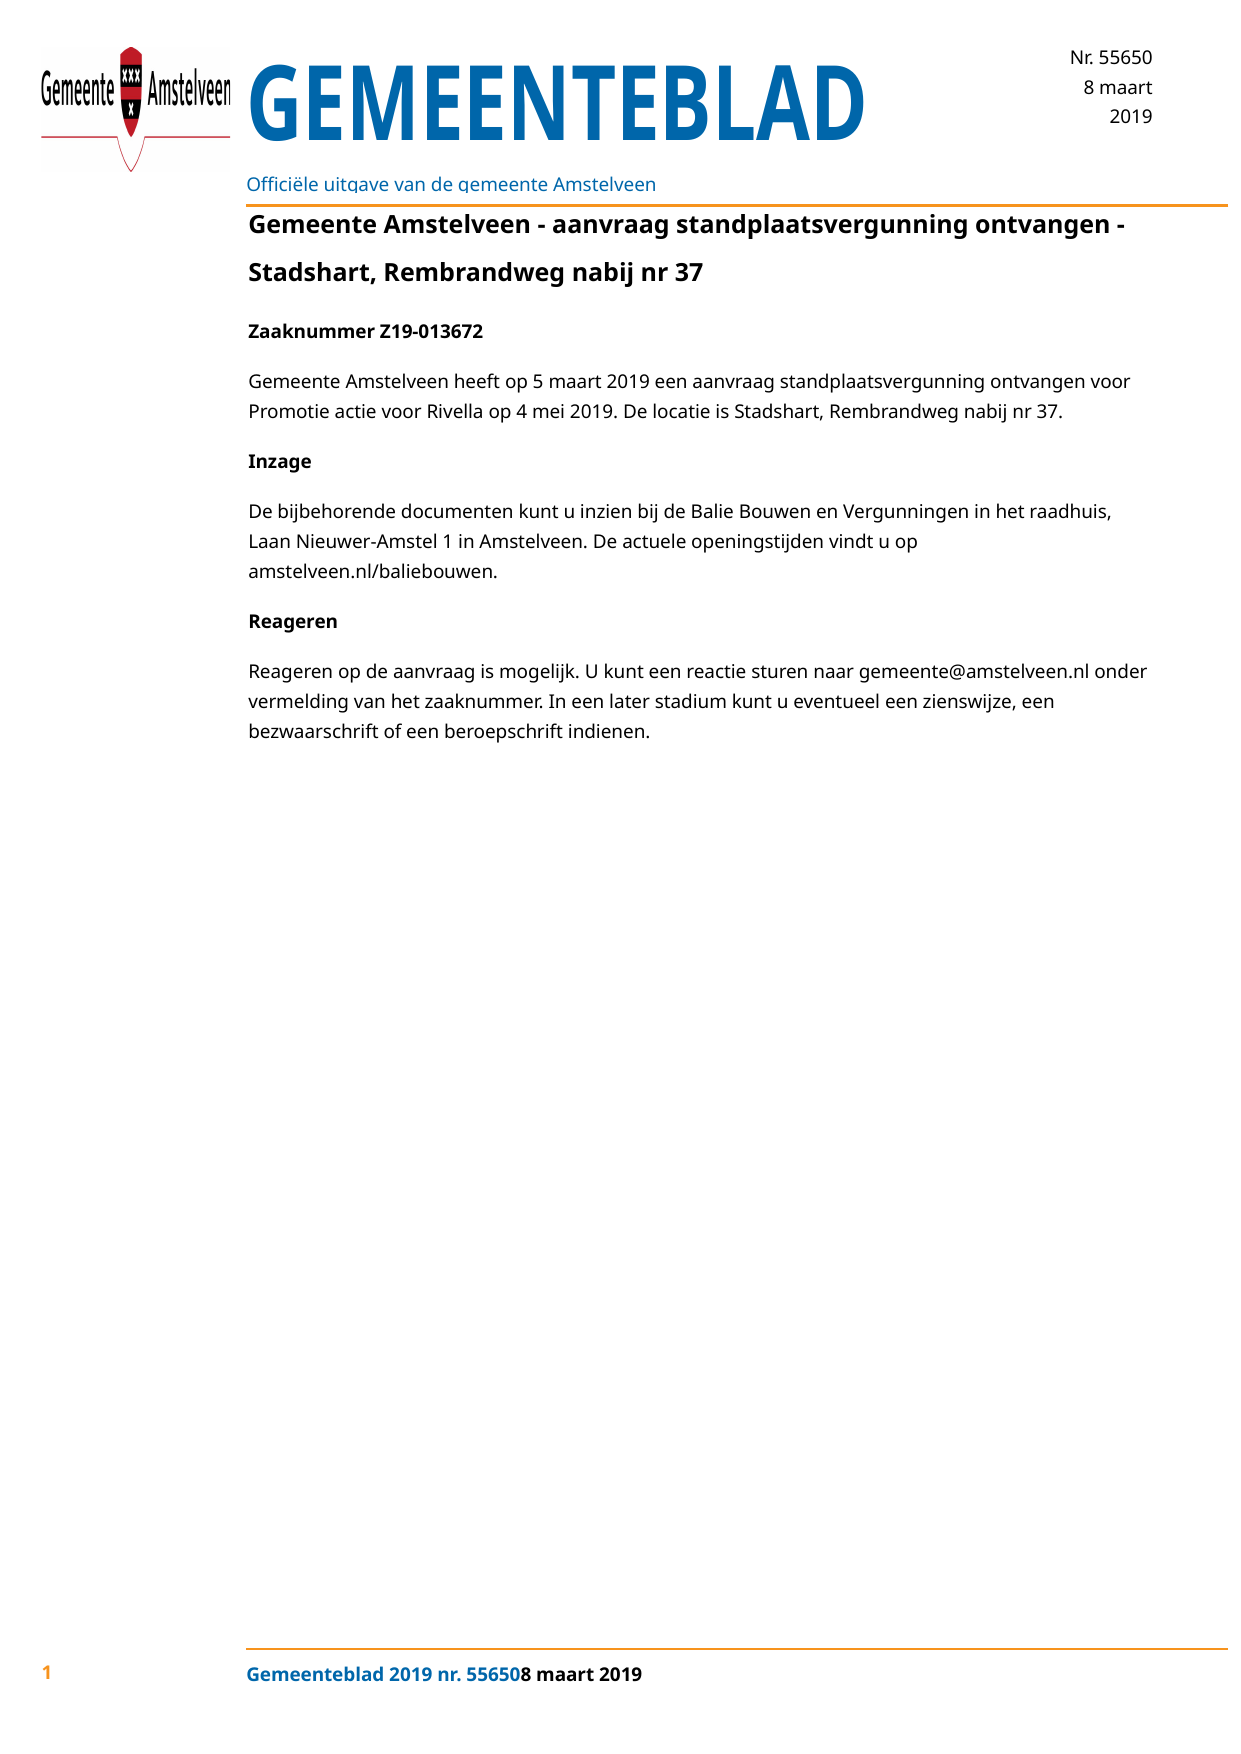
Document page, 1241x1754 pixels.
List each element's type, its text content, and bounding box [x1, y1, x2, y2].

text Reageren [248, 608, 1152, 634]
text Gemeente Amstelveen - aanvraag standplaatsvergunning ontvangen - Stadshart, Rembrandweg nabij nr 37 [248, 207, 1152, 288]
text De bijbehorende documenten kunt u inzien bij de Balie Bouwen en Vergunningen in het raadhuis, Laan Nieuwer-Amstel 1 in Amstelveen. De actuele openingstijden vindt u op amstelveen.nl/baliebouwen. [248, 499, 1152, 584]
text Zaaknummer Z19-013672 [248, 318, 1152, 344]
text Inzage [248, 448, 1152, 474]
text Reageren op de aanvraag is mogelijk. U kunt een reactie sturen naar gemeente@amstelveen.nl onder vermelding van het zaaknummer. In een later stadium kunt u eventueel een zienswijze, een bezwaarschrift of een beroepschrift indienen. [248, 659, 1152, 744]
text Gemeente Amstelveen heeft op 5 maart 2019 een aanvraag standplaatsvergunning ontvangen voor Promotie actie voor Rivella op 4 mei 2019. De locatie is Stadshart, Rembrandweg nabij nr 37. [248, 368, 1152, 424]
picture [41, 47, 231, 172]
